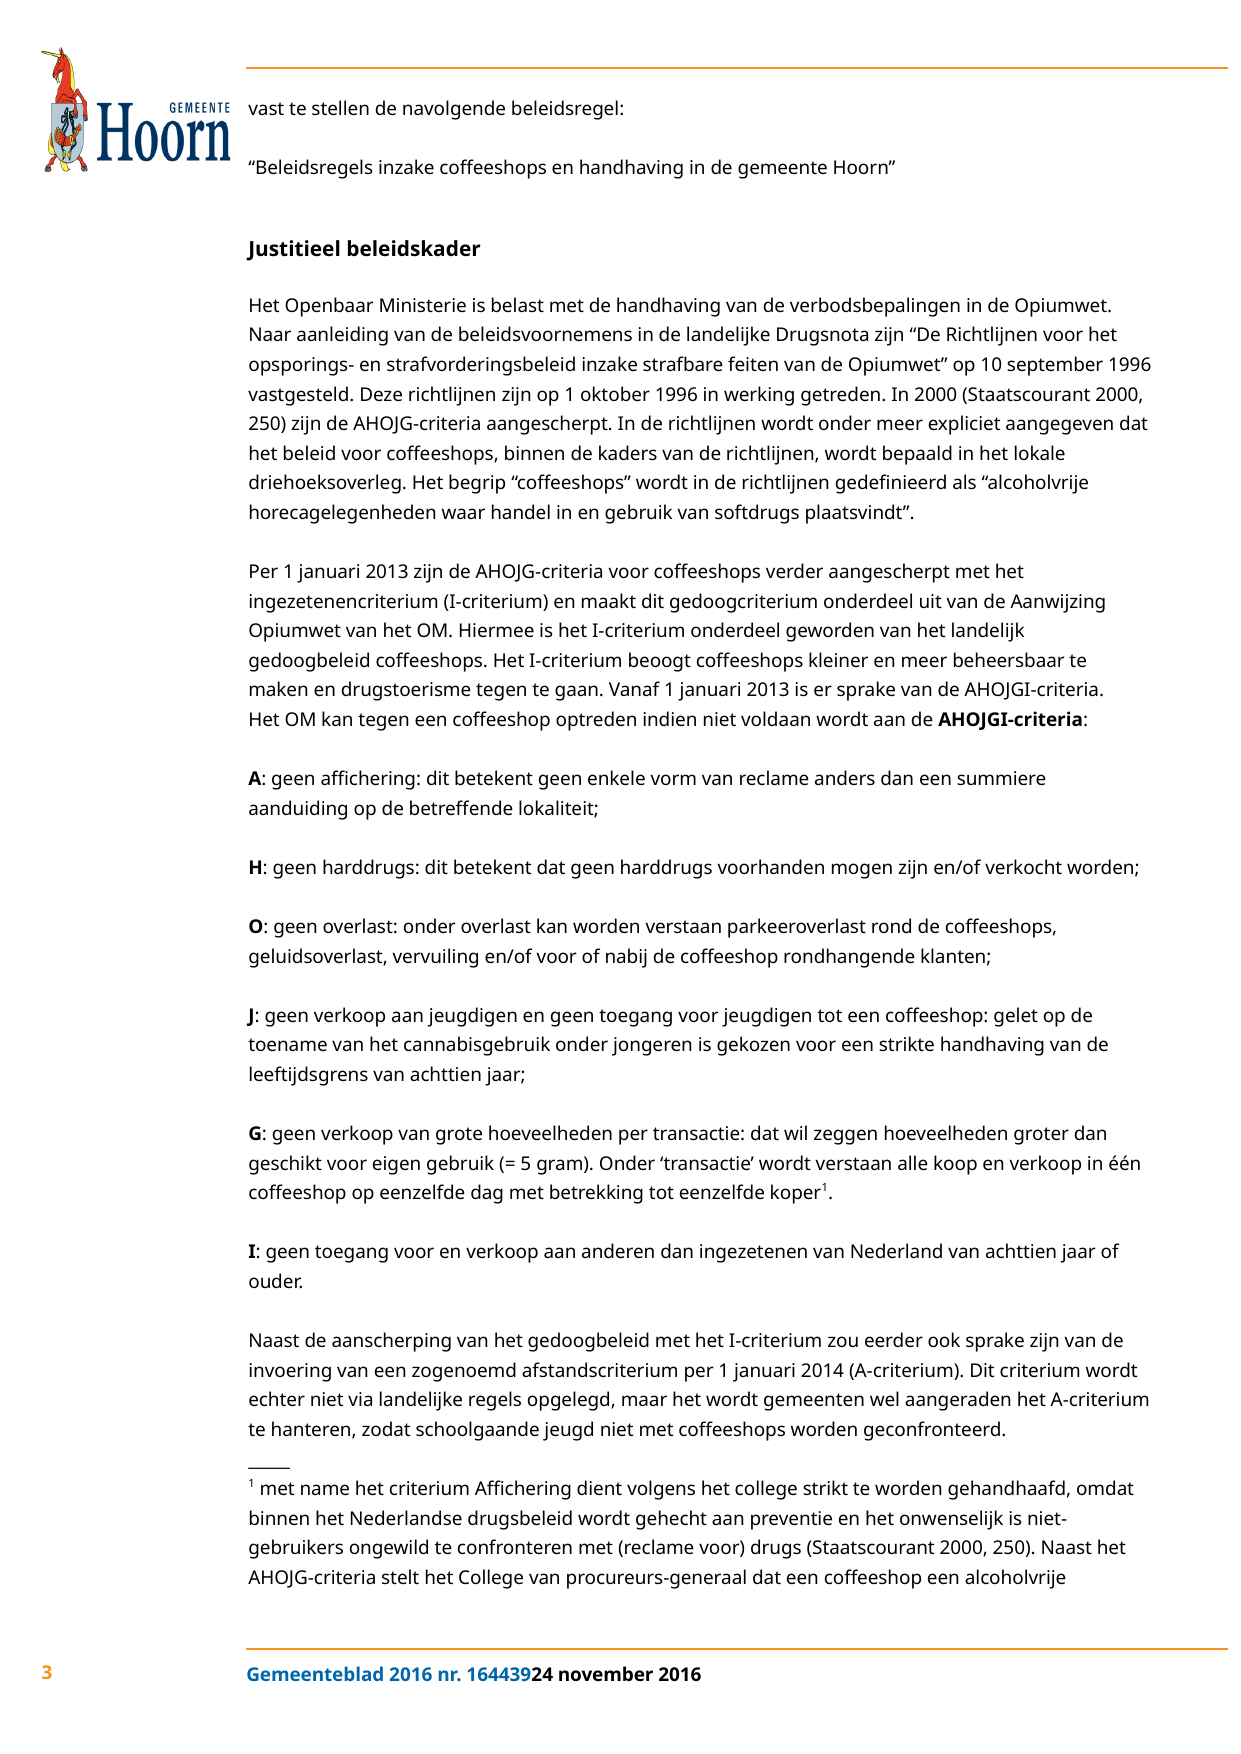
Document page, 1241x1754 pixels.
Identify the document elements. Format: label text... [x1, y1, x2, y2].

text J: geen verkoop aan jeugdigen en geen toegang voor jeugdigen tot een coffeeshop: gelet op de toename van het cannabisgebruik onder jongeren is gekozen voor een strikte handhaving van de leeftijdsgrens van achttien jaar; [248, 1002, 1152, 1087]
text Het Openbaar Ministerie is belast met de handhaving van de verbodsbepalingen in de Opiumwet. Naar aanleiding van de beleidsvoornemens in de landelijke Drugsnota zijn “De Richtlijnen voor het opsporings- en strafvorderingsbeleid inzake strafbare feiten van de Opiumwet” op 10 september 1996 vastgesteld. Deze richtlijnen zijn op 1 oktober 1996 in werking getreden. In 2000 (Staatscourant 2000, 250) zijn de AHOJG-criteria aangescherpt. In de richtlijnen wordt onder meer expliciet aangegeven dat het beleid voor coffeeshops, binnen de kaders van de richtlijnen, wordt bepaald in het lokale driehoeksoverleg. Het begrip “coffeeshops” wordt in de richtlijnen gedefinieerd als “alcoholvrije horecagelegenheden waar handel in en gebruik van softdrugs plaatsvindt”. [248, 292, 1152, 525]
text “Beleidsregels inzake coffeeshops en handhaving in de gemeente Hoorn” [248, 154, 1152, 180]
text H: geen harddrugs: dit betekent dat geen harddrugs voorhanden mogen zijn en/of verkocht worden; [248, 854, 1152, 880]
text O: geen overlast: onder overlast kan worden verstaan parkeeroverlast rond de coffeeshops, geluidsoverlast, vervuiling en/of voor of nabij de coffeeshop rondhangende klanten; [248, 913, 1152, 968]
text Per 1 januari 2013 zijn de AHOJG-criteria voor coffeeshops verder aangescherpt met het ingezetenencriterium (I-criterium) en maakt dit gedoogcriterium onderdeel uit van de Aanwijzing Opiumwet van het OM. Hiermee is het I-criterium onderdeel geworden van het landelijk gedoogbeleid coffeeshops. Het I-criterium beoogt coffeeshops kleiner en meer beheersbaar te maken en drugstoerisme tegen te gaan. Vanaf 1 januari 2013 is er sprake van de AHOJGI-criteria. [248, 558, 1152, 702]
text G: geen verkoop van grote hoeveelheden per transactie: dat wil zeggen hoeveelheden groter dan geschikt voor eigen gebruik (= 5 gram). Onder ‘transactie’ wordt verstaan alle koop en verkoop in één coffeeshop op eenzelfde dag met betrekking tot eenzelfde koper1. [248, 1120, 1152, 1205]
text vast te stellen de navolgende beleidsregel: [248, 95, 1152, 121]
text 1 met name het criterium Affichering dient volgens het college strikt te worden gehandhaafd, omdat binnen het Nederlandse drugsbeleid wordt gehecht aan preventie en het onwenselijk is niet-gebruikers ongewild te confronteren met (reclame voor) drugs (Staatscourant 2000, 250). Naast het AHOJG-criteria stelt het College van procureurs-generaal dat een coffeeshop een alcoholvrije [248, 1475, 1152, 1590]
text _____ [248, 1446, 1152, 1471]
picture [41, 47, 231, 172]
text Naast de aanscherping van het gedoogbeleid met het I-criterium zou eerder ook sprake zijn van de invoering van een zogenoemd afstandscriterium per 1 januari 2014 (A-criterium). Dit criterium wordt echter niet via landelijke regels opgelegd, maar het wordt gemeenten wel aangeraden het A-criterium te hanteren, zodat schoolgaande jeugd niet met coffeeshops worden geconfronteerd. [248, 1327, 1152, 1442]
text A: geen affichering: dit betekent geen enkele vorm van reclame anders dan een summiere aanduiding op de betreffende lokaliteit; [248, 765, 1152, 821]
text Justitieel beleidskader [248, 234, 1152, 262]
text Het OM kan tegen een coffeeshop optreden indien niet voldaan wordt aan de AHOJGI-criteria: [248, 706, 1152, 732]
text I: geen toegang voor en verkoop aan anderen dan ingezetenen van Nederland van achttien jaar of ouder. [248, 1239, 1152, 1294]
